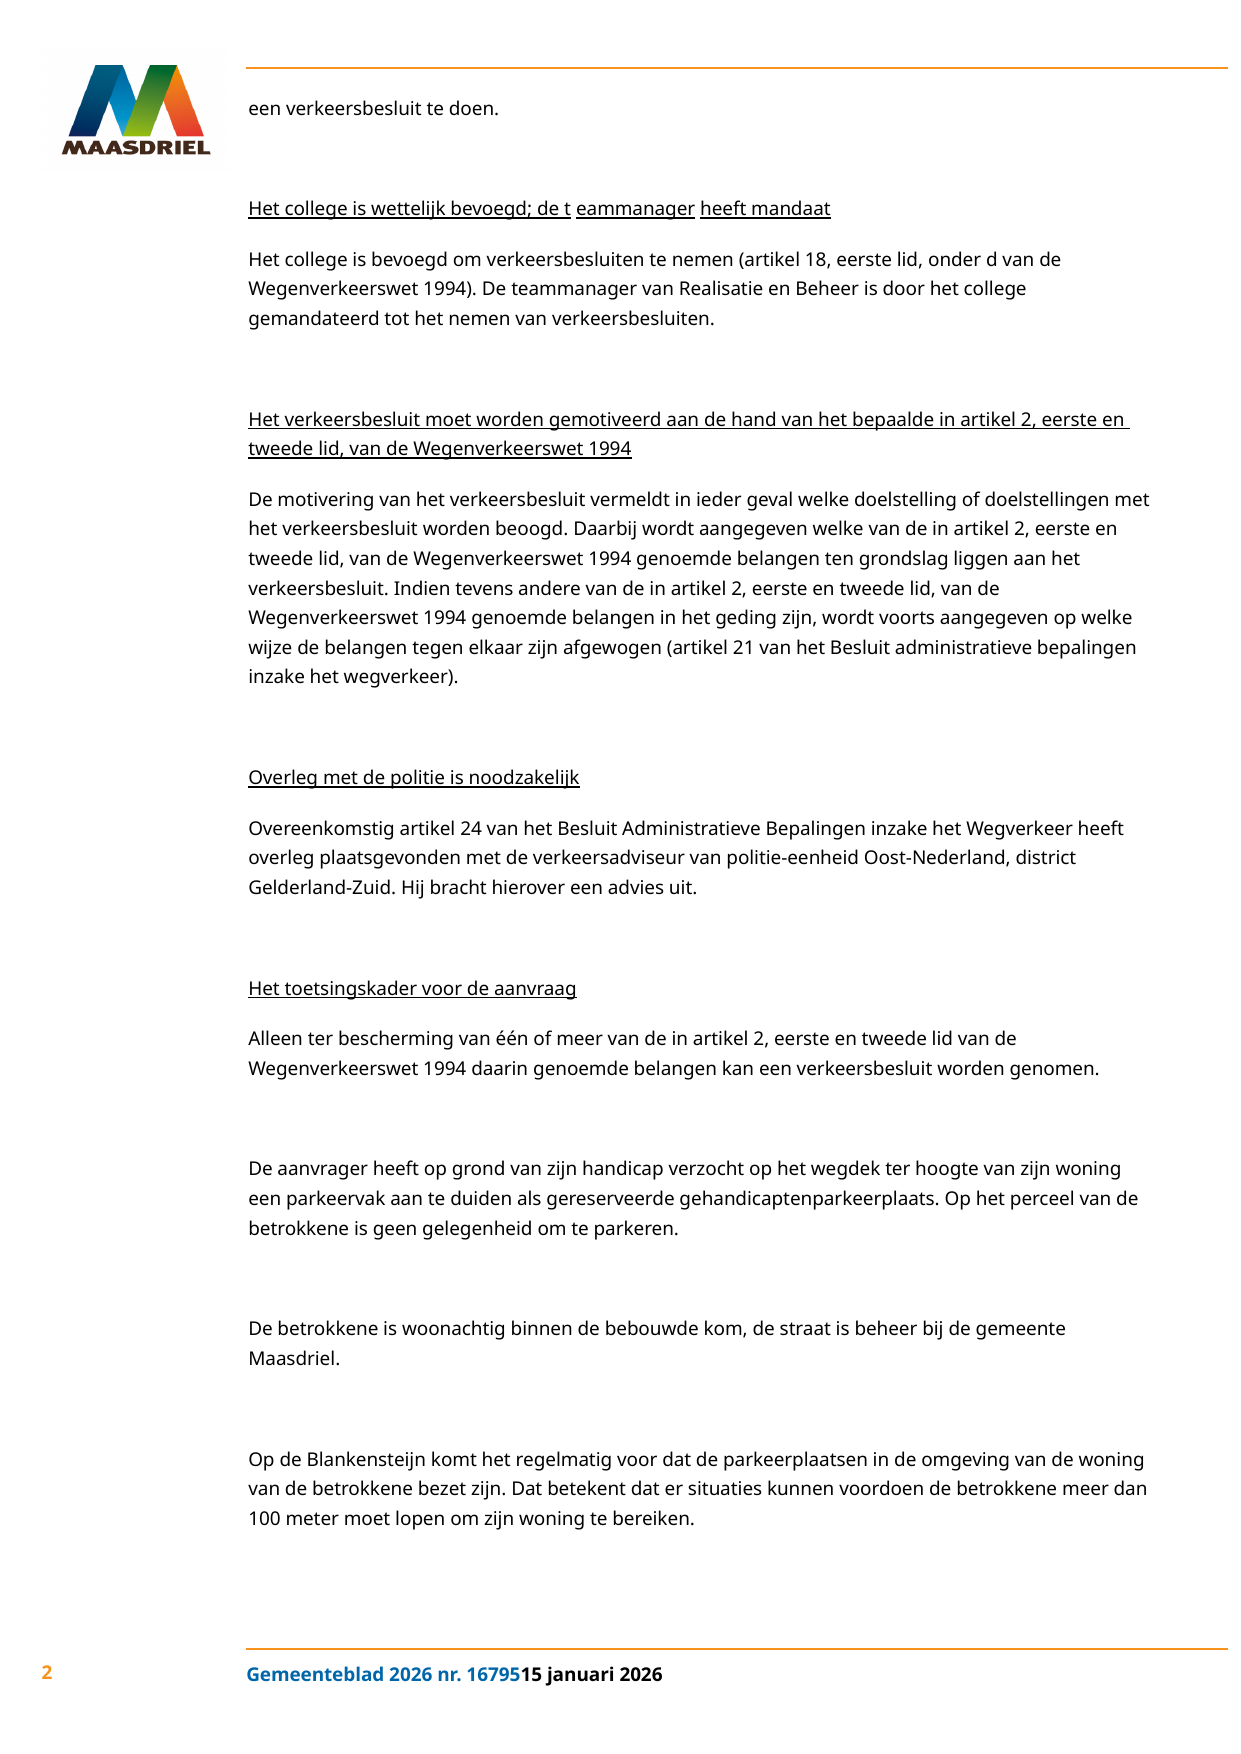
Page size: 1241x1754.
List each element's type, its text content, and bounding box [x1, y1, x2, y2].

text Het college is bevoegd om verkeersbesluiten te nemen (artikel 18, eerste lid, onder d van de Wegenverkeerswet 1994). De teammanager van Realisatie en Beheer is door het college gemandateerd tot het nemen van verkeersbesluiten. [248, 246, 1152, 331]
text Het college is wettelijk bevoegd; de t eammanager heeft mandaat [248, 196, 1152, 221]
text Alleen ter bescherming van één of meer van de in artikel 2, eerste en tweede lid van de Wegenverkeerswet 1994 daarin genoemde belangen kan een verkeersbesluit worden genomen. [248, 1025, 1152, 1081]
text De motivering van het verkeersbesluit vermeldt in ieder geval welke doelstelling of doelstellingen met het verkeersbesluit worden beoogd. Daarbij wordt aangegeven welke van de in artikel 2, eerste en tweede lid, van de Wegenverkeerswet 1994 genoemde belangen ten grondslag liggen aan het verkeersbesluit. Indien tevens andere van de in artikel 2, eerste en tweede lid, van de Wegenverkeerswet 1994 genoemde belangen in het geding zijn, wordt voorts aangegeven op welke wijze de belangen tegen elkaar zijn afgewogen (artikel 21 van het Besluit administratieve bepalingen inzake het wegverkeer). [248, 486, 1152, 689]
text Op de Blankensteijn komt het regelmatig voor dat de parkeerplaatsen in de omgeving van de woning van de betrokkene bezet zijn. Dat betekent dat er situaties kunnen voordoen de betrokkene meer dan 100 meter moet lopen om zijn woning te bereiken. [248, 1446, 1152, 1531]
text een verkeersbesluit te doen. [248, 95, 1152, 121]
text Overleg met de politie is noodzakelijk [248, 764, 1152, 790]
picture [41, 47, 231, 172]
text De aanvrager heeft op grond van zijn handicap verzocht op het wegdek ter hoogte van zijn woning een parkeervak aan te duiden als gereserveerde gehandicaptenparkeerplaats. Op het perceel van de betrokkene is geen gelegenheid om te parkeren. [248, 1156, 1152, 1241]
text Overeenkomstig artikel 24 van het Besluit Administratieve Bepalingen inzake het Wegverkeer heeft overleg plaatsgevonden met de verkeersadviseur van politie-eenheid Oost-Nederland, district Gelderland-Zuid. Hij bracht hierover een advies uit. [248, 815, 1152, 900]
text De betrokkene is woonachtig binnen de bebouwde kom, de straat is beheer bij de gemeente Maasdriel. [248, 1316, 1152, 1371]
text Het toetsingskader voor de aanvraag [248, 975, 1152, 1001]
text Het verkeersbesluit moet worden gemotiveerd aan de hand van het bepaalde in artikel 2, eerste en tweede lid, van de Wegenverkeerswet 1994 [248, 406, 1152, 461]
